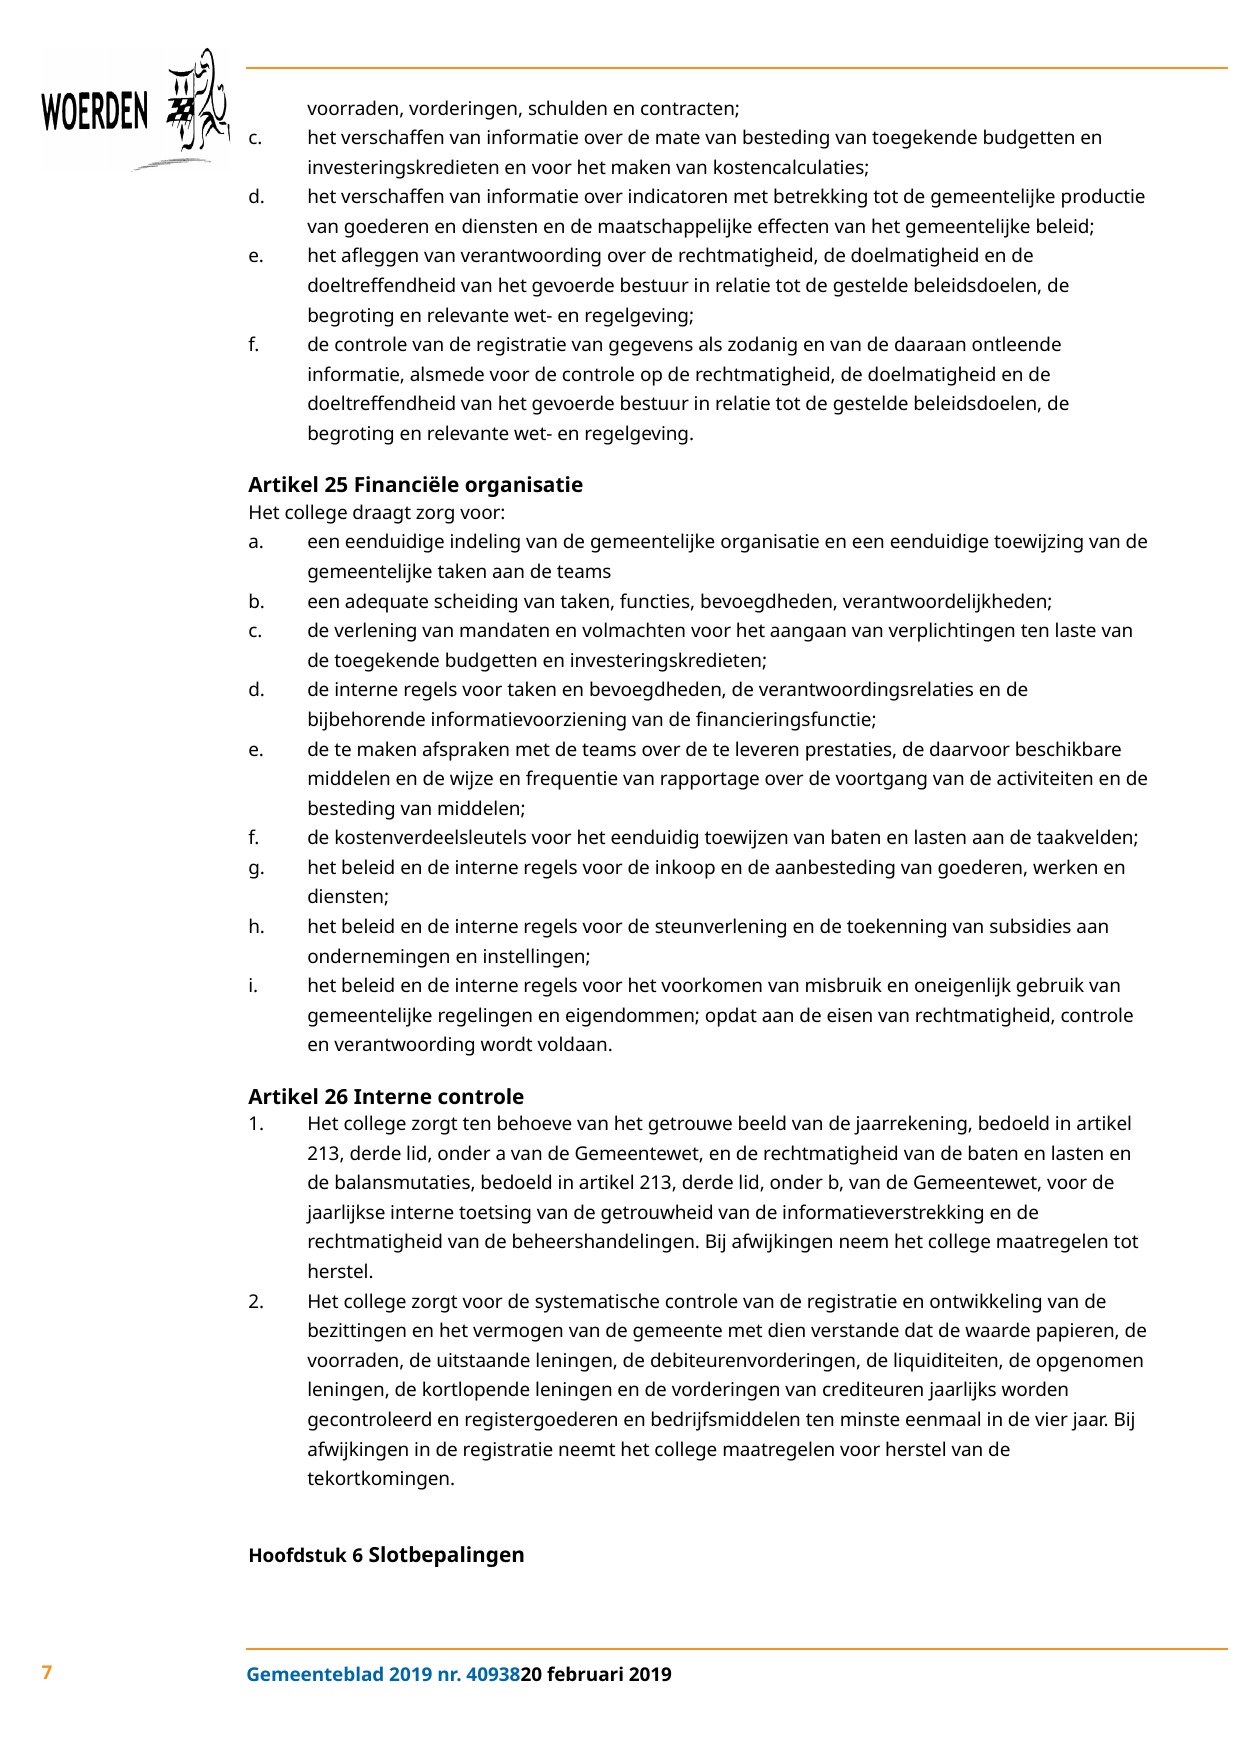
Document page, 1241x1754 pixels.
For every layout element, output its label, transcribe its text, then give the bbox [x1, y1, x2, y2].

list de verlening van mandaten en volmachten voor het aangaan van verplichtingen ten laste van de toegekende budgetten en investeringskredieten; [248, 617, 1152, 673]
text Het college draagt zorg voor: [248, 499, 1152, 525]
text Hoofdstuk 6 Slotbepalingen [248, 1541, 1152, 1569]
list voorraden, vorderingen, schulden en contracten; [248, 95, 1152, 121]
list het beleid en de interne regels voor het voorkomen van misbruik en oneigenlijk gebruik van gemeentelijke regelingen en eigendommen; opdat aan de eisen van rechtmatigheid, controle en verantwoording wordt voldaan. [248, 972, 1152, 1057]
list de kostenverdeelsleutels voor het eenduidig toewijzen van baten en lasten aan de taakvelden; [248, 824, 1152, 850]
list het beleid en de interne regels voor de steunverlening en de toekenning van subsidies aan ondernemingen en instellingen; [248, 913, 1152, 968]
list een eenduidige indeling van de gemeentelijke organisatie en een eenduidige toewijzing van de gemeentelijke taken aan de teams [248, 529, 1152, 584]
text Artikel 25 Financiële organisatie [248, 471, 1152, 499]
list het afleggen van verantwoording over de rechtmatigheid, de doelmatigheid en de doeltreffendheid van het gevoerde bestuur in relatie tot de gestelde beleidsdoelen, de begroting en relevante wet- en regelgeving; [248, 243, 1152, 328]
list een adequate scheiding van taken, functies, bevoegdheden, verantwoordelijkheden; [248, 588, 1152, 613]
list het verschaffen van informatie over indicatoren met betrekking tot de gemeentelijke productie van goederen en diensten en de maatschappelijke effecten van het gemeentelijke beleid; [248, 183, 1152, 239]
list het beleid en de interne regels voor de inkoop en de aanbesteding van goederen, werken en diensten; [248, 854, 1152, 909]
list Het college zorgt voor de systematische controle van de registratie en ontwikkeling van de bezittingen en het vermogen van de gemeente met dien verstande dat de waarde papieren, de voorraden, de uitstaande leningen, de debiteurenvorderingen, de liquiditeiten, de opgenomen leningen, de kortlopende leningen en de vorderingen van crediteuren jaarlijks worden gecontroleerd en registergoederen en bedrijfsmiddelen ten minste eenmaal in de vier jaar. Bij afwijkingen in de registratie neemt het college maatregelen voor herstel van de tekortkomingen. [248, 1288, 1152, 1491]
list de controle van de registratie van gegevens als zodanig en van de daaraan ontleende informatie, alsmede voor de controle op de rechtmatigheid, de doelmatigheid en de doeltreffendheid van het gevoerde bestuur in relatie tot de gestelde beleidsdoelen, de begroting en relevante wet- en regelgeving. [248, 331, 1152, 446]
picture [41, 47, 231, 172]
list het verschaffen van informatie over de mate van besteding van toegekende budgetten en investeringskredieten en voor het maken van kostencalculaties; [248, 124, 1152, 180]
list Het college zorgt ten behoeve van het getrouwe beeld van de jaarrekening, bedoeld in artikel 213, derde lid, onder a van de Gemeentewet, en de rechtmatigheid van de baten en lasten en de balansmutaties, bedoeld in artikel 213, derde lid, onder b, van de Gemeentewet, voor de jaarlijkse interne toetsing van de getrouwheid van de informatieverstrekking en de rechtmatigheid van de beheershandelingen. Bij afwijkingen neem het college maatregelen tot herstel. [248, 1110, 1152, 1284]
list de te maken afspraken met de teams over de te leveren prestaties, de daarvoor beschikbare middelen en de wijze en frequentie van rapportage over de voortgang van de activiteiten en de besteding van middelen; [248, 736, 1152, 821]
text Artikel 26 Interne controle [248, 1082, 1152, 1110]
list de interne regels voor taken en bevoegdheden, de verantwoordingsrelaties en de bijbehorende informatievoorziening van de financieringsfunctie; [248, 677, 1152, 732]
